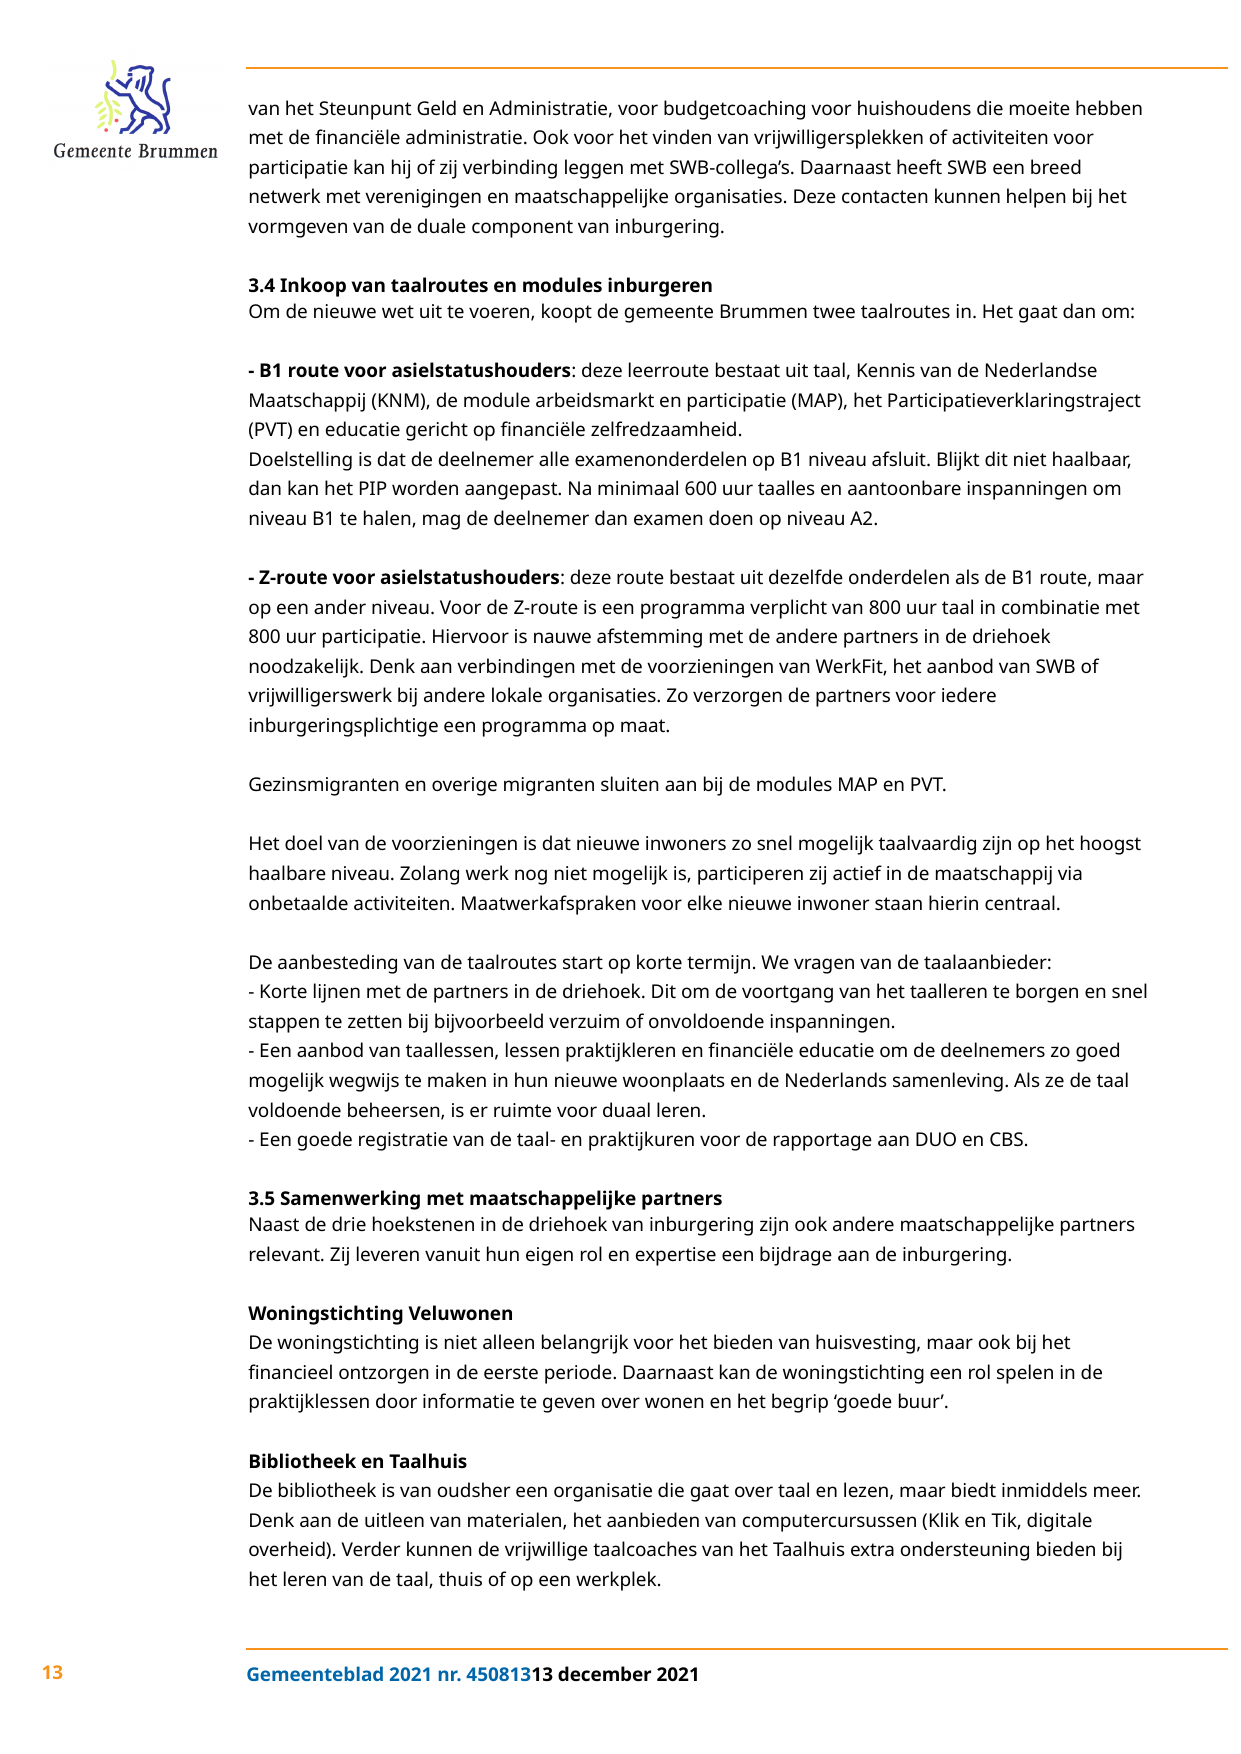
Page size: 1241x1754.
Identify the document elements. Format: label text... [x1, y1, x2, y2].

text Bibliotheek en Taalhuis [248, 1448, 1152, 1474]
text Het doel van de voorzieningen is dat nieuwe inwoners zo snel mogelijk taalvaardig zijn op het hoogst haalbare niveau. Zolang werk nog niet mogelijk is, participeren zij actief in de maatschappij via onbetaalde activiteiten. Maatwerkafspraken voor elke nieuwe inwoner staan hierin centraal. [248, 831, 1152, 915]
text van het Steunpunt Geld en Administratie, voor budgetcoaching voor huishoudens die moeite hebben met de financiële administratie. Ook voor het vinden van vrijwilligersplekken of activiteiten voor participatie kan hij of zij verbinding leggen met SWB-collega’s. Daarnaast heeft SWB een breed netwerk met verenigingen en maatschappelijke organisaties. Deze contacten kunnen helpen bij het vormgeven van de duale component van inburgering. [248, 95, 1152, 239]
text Naast de drie hoekstenen in de driehoek van inburgering zijn ook andere maatschappelijke partners relevant. Zij leveren vanuit hun eigen rol en expertise een bijdrage aan de inburgering. [248, 1211, 1152, 1267]
text Doelstelling is dat de deelnemer alle examenonderdelen op B1 niveau afsluit. Blijkt dit niet haalbaar, dan kan het PIP worden aangepast. Na minimaal 600 uur taalles en aantoonbare inspanningen om niveau B1 te halen, mag de deelnemer dan examen doen op niveau A2. [248, 446, 1152, 531]
text De bibliotheek is van oudsher een organisatie die gaat over taal en lezen, maar biedt inmiddels meer. Denk aan de uitleen van materialen, het aanbieden van computercursussen (Klik en Tik, digitale overheid). Verder kunnen de vrijwillige taalcoaches van het Taalhuis extra ondersteuning bieden bij het leren van de taal, thuis of op een werkplek. [248, 1477, 1152, 1592]
text 3.4 Inkoop van taalroutes en modules inburgeren [248, 272, 1152, 298]
text Om de nieuwe wet uit te voeren, koopt de gemeente Brummen twee taalroutes in. Het gaat dan om: [248, 298, 1152, 324]
text 3.5 Samenwerking met maatschappelijke partners [248, 1186, 1152, 1211]
text - Korte lijnen met de partners in de driehoek. Dit om de voortgang van het taalleren te borgen en snel stappen te zetten bij bijvoorbeeld verzuim of onvoldoende inspanningen. [248, 978, 1152, 1034]
text - B1 route voor asielstatushouders: deze leerroute bestaat uit taal, Kennis van de Nederlandse Maatschappij (KNM), de module arbeidsmarkt en participatie (MAP), het Participatieverklaringstraject (PVT) en educatie gericht op financiële zelfredzaamheid. [248, 357, 1152, 442]
text - Een goede registratie van de taal- en praktijkuren voor de rapportage aan DUO en CBS. [248, 1126, 1152, 1152]
text Woningstichting Veluwonen [248, 1300, 1152, 1326]
text - Z-route voor asielstatushouders: deze route bestaat uit dezelfde onderdelen als de B1 route, maar op een ander niveau. Voor de Z-route is een programma verplicht van 800 uur taal in combinatie met 800 uur participatie. Hiervoor is nauwe afstemming met de andere partners in de driehoek noodzakelijk. Denk aan verbindingen met de voorzieningen van WerkFit, het aanbod van SWB of vrijwilligerswerk bij andere lokale organisaties. Zo verzorgen de partners voor iedere inburgeringsplichtige een programma op maat. [248, 564, 1152, 738]
picture [41, 47, 231, 172]
text - Een aanbod van taallessen, lessen praktijkleren en financiële educatie om de deelnemers zo goed mogelijk wegwijs te maken in hun nieuwe woonplaats en de Nederlands samenleving. Als ze de taal voldoende beheersen, is er ruimte voor duaal leren. [248, 1038, 1152, 1122]
text Gezinsmigranten en overige migranten sluiten aan bij de modules MAP en PVT. [248, 771, 1152, 797]
text De aanbesteding van de taalroutes start op korte termijn. We vragen van de taalaanbieder: [248, 949, 1152, 974]
text De woningstichting is niet alleen belangrijk voor het bieden van huisvesting, maar ook bij het financieel ontzorgen in de eerste periode. Daarnaast kan de woningstichting een rol spelen in de praktijklessen door informatie te geven over wonen en het begrip ‘goede buur’. [248, 1329, 1152, 1414]
